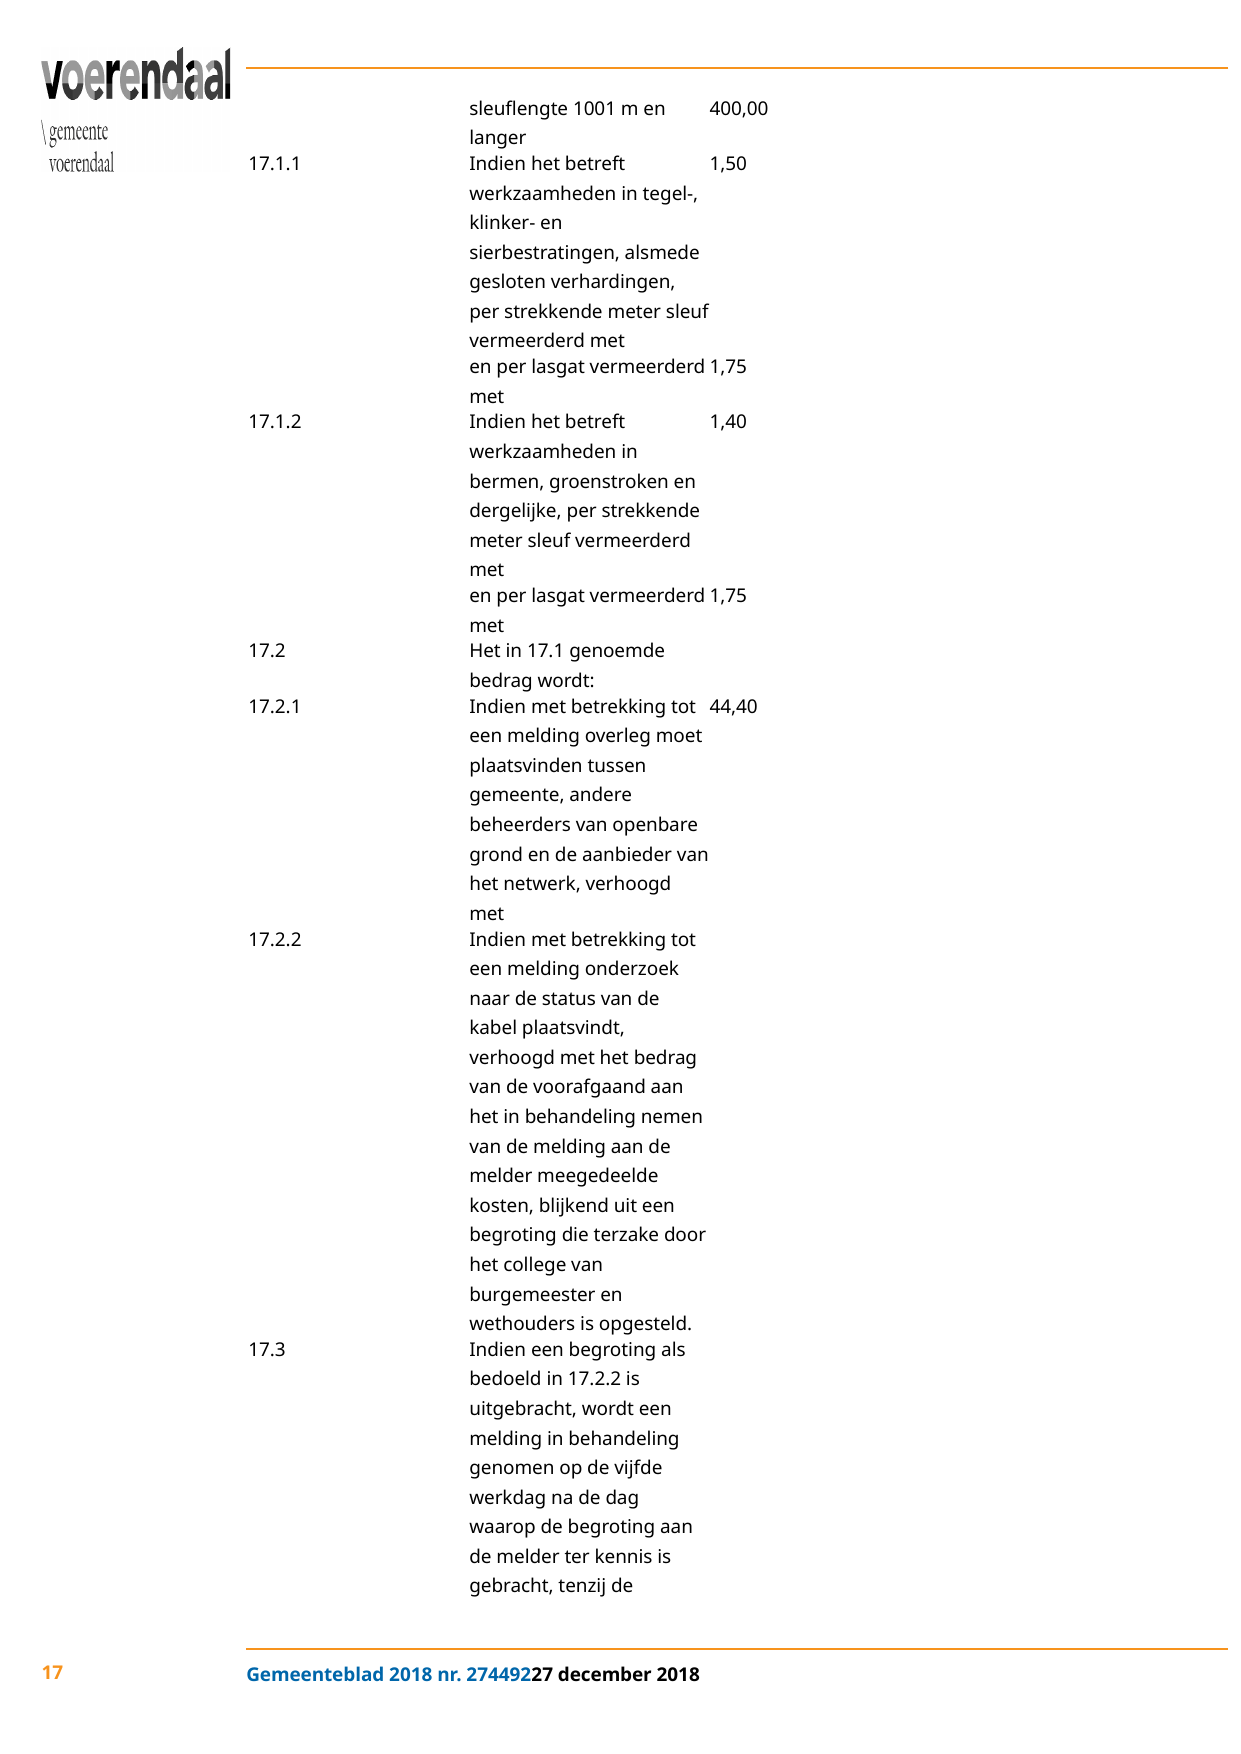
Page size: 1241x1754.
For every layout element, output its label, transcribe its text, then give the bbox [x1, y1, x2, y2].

table_cell Indien een begroting als bedoeld in 17.2.2 is uitgebracht, wordt een melding in behandeling genomen op de vijfde werkdag na de dag waarop de begroting aan de melder ter kennis is gebracht, tenzij de [469, 1336, 709, 1598]
table_cell en per lasgat vermeerderd met [469, 353, 709, 409]
table_cell 17.2.2 [248, 926, 469, 1336]
table_cell 17.1.2 [248, 409, 469, 582]
table_cell 17.2.1 [248, 693, 469, 926]
table_cell 17.2 [248, 638, 469, 693]
table_cell [248, 582, 469, 638]
table_cell Indien het betreft werkzaamheden in bermen, groenstroken en dergelijke, per strekkende meter sleuf vermeerderd met [469, 409, 709, 582]
table_cell 1,75 [709, 353, 931, 409]
table_cell sleuflengte 1001 m en langer [469, 95, 709, 150]
table_cell Het in 17.1 genoemde bedrag wordt: [469, 638, 709, 693]
table_cell [709, 1336, 931, 1598]
table_cell Indien met betrekking tot een melding overleg moet plaatsvinden tussen gemeente, andere beheerders van openbare grond en de aanbieder van het netwerk, verhoogd met [469, 693, 709, 926]
table_cell Indien het betreft werkzaamheden in tegel-, klinker- en sierbestratingen, alsmede gesloten verhardingen, per strekkende meter sleuf vermeerderd met [469, 150, 709, 353]
table_cell 17.3 [248, 1336, 469, 1598]
table_cell en per lasgat vermeerderd met [469, 582, 709, 638]
table_cell 44,40 [709, 693, 931, 926]
table_cell [709, 926, 931, 1336]
table_cell 17.1.1 [248, 150, 469, 353]
table_cell 400,00 [709, 95, 931, 150]
table_cell 1,75 [709, 582, 931, 638]
table_cell Indien met betrekking tot een melding onderzoek naar de status van de kabel plaatsvindt, verhoogd met het bedrag van de voorafgaand aan het in behandeling nemen van de melding aan de melder meegedeelde kosten, blijkend uit een begroting die terzake door het college van burgemeester en wethouders is opgesteld. [469, 926, 709, 1336]
picture [41, 47, 231, 172]
table_cell [709, 638, 931, 693]
table_cell [248, 95, 469, 150]
table_cell 1,40 [709, 409, 931, 582]
table_cell 1,50 [709, 150, 931, 353]
table_cell [248, 353, 469, 409]
